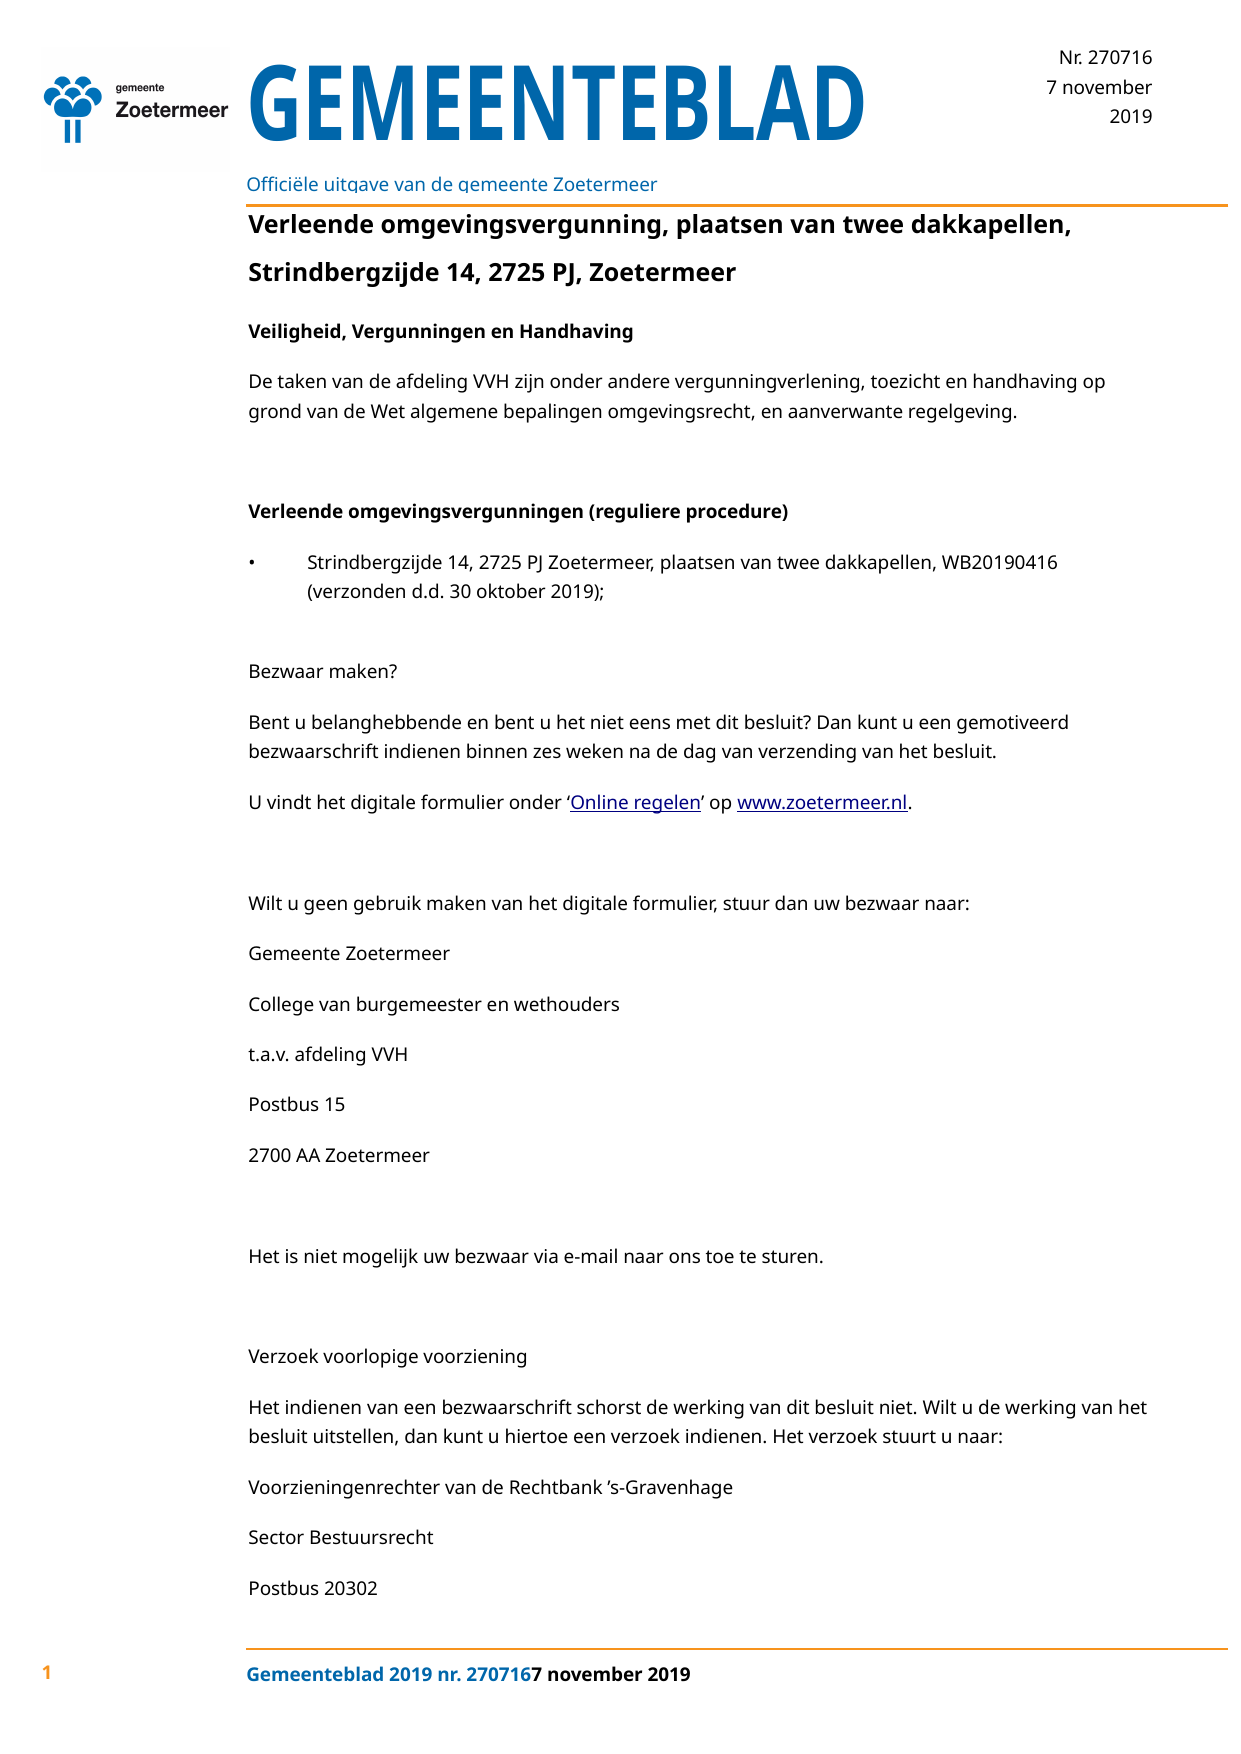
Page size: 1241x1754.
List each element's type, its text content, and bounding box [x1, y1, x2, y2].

text College van burgemeester en wethouders [248, 991, 1152, 1017]
text Veiligheid, Vergunningen en Handhaving [248, 318, 1152, 344]
text U vindt het digitale formulier onder ‘Online regelen’ op www.zoetermeer.nl. [248, 789, 1152, 815]
text Bent u belanghebbende en bent u het niet eens met dit besluit? Dan kunt u een gemotiveerd bezwaarschrift indienen binnen zes weken na de dag van verzending van het besluit. [248, 709, 1152, 764]
text Postbus 15 [248, 1092, 1152, 1117]
text Verleende omgevingsvergunning, plaatsen van twee dakkapellen, Strindbergzijde 14, 2725 PJ, Zoetermeer [248, 207, 1152, 288]
text Het is niet mogelijk uw bezwaar via e-mail naar ons toe te sturen. [248, 1243, 1152, 1269]
text Voorzieningenrechter van de Rechtbank ’s-Gravenhage [248, 1474, 1152, 1500]
text Het indienen van een bezwaarschrift schorst de werking van dit besluit niet. Wilt u de werking van het besluit uitstellen, dan kunt u hiertoe een verzoek indienen. Het verzoek stuurt u naar: [248, 1394, 1152, 1449]
text Bezwaar maken? [248, 659, 1152, 684]
text Verleende omgevingsvergunningen (reguliere procedure) [248, 499, 1152, 524]
text De taken van de afdeling VVH zijn onder andere vergunningverlening, toezicht en handhaving op grond van de Wet algemene bepalingen omgevingsrecht, en aanverwante regelgeving. [248, 368, 1152, 424]
text Gemeente Zoetermeer [248, 940, 1152, 966]
text 2700 AA Zoetermeer [248, 1142, 1152, 1168]
text Postbus 20302 [248, 1575, 1152, 1601]
picture [41, 47, 231, 172]
text Wilt u geen gebruik maken van het digitale formulier, stuur dan uw bezwaar naar: [248, 890, 1152, 916]
text t.a.v. afdeling VVH [248, 1041, 1152, 1067]
list Strindbergzijde 14, 2725 PJ Zoetermeer, plaatsen van twee dakkapellen, WB20190416 (verzonden d.d. 30 oktober 2019); [248, 549, 1152, 604]
text Sector Bestuursrecht [248, 1524, 1152, 1550]
text Verzoek voorlopige voorziening [248, 1344, 1152, 1369]
